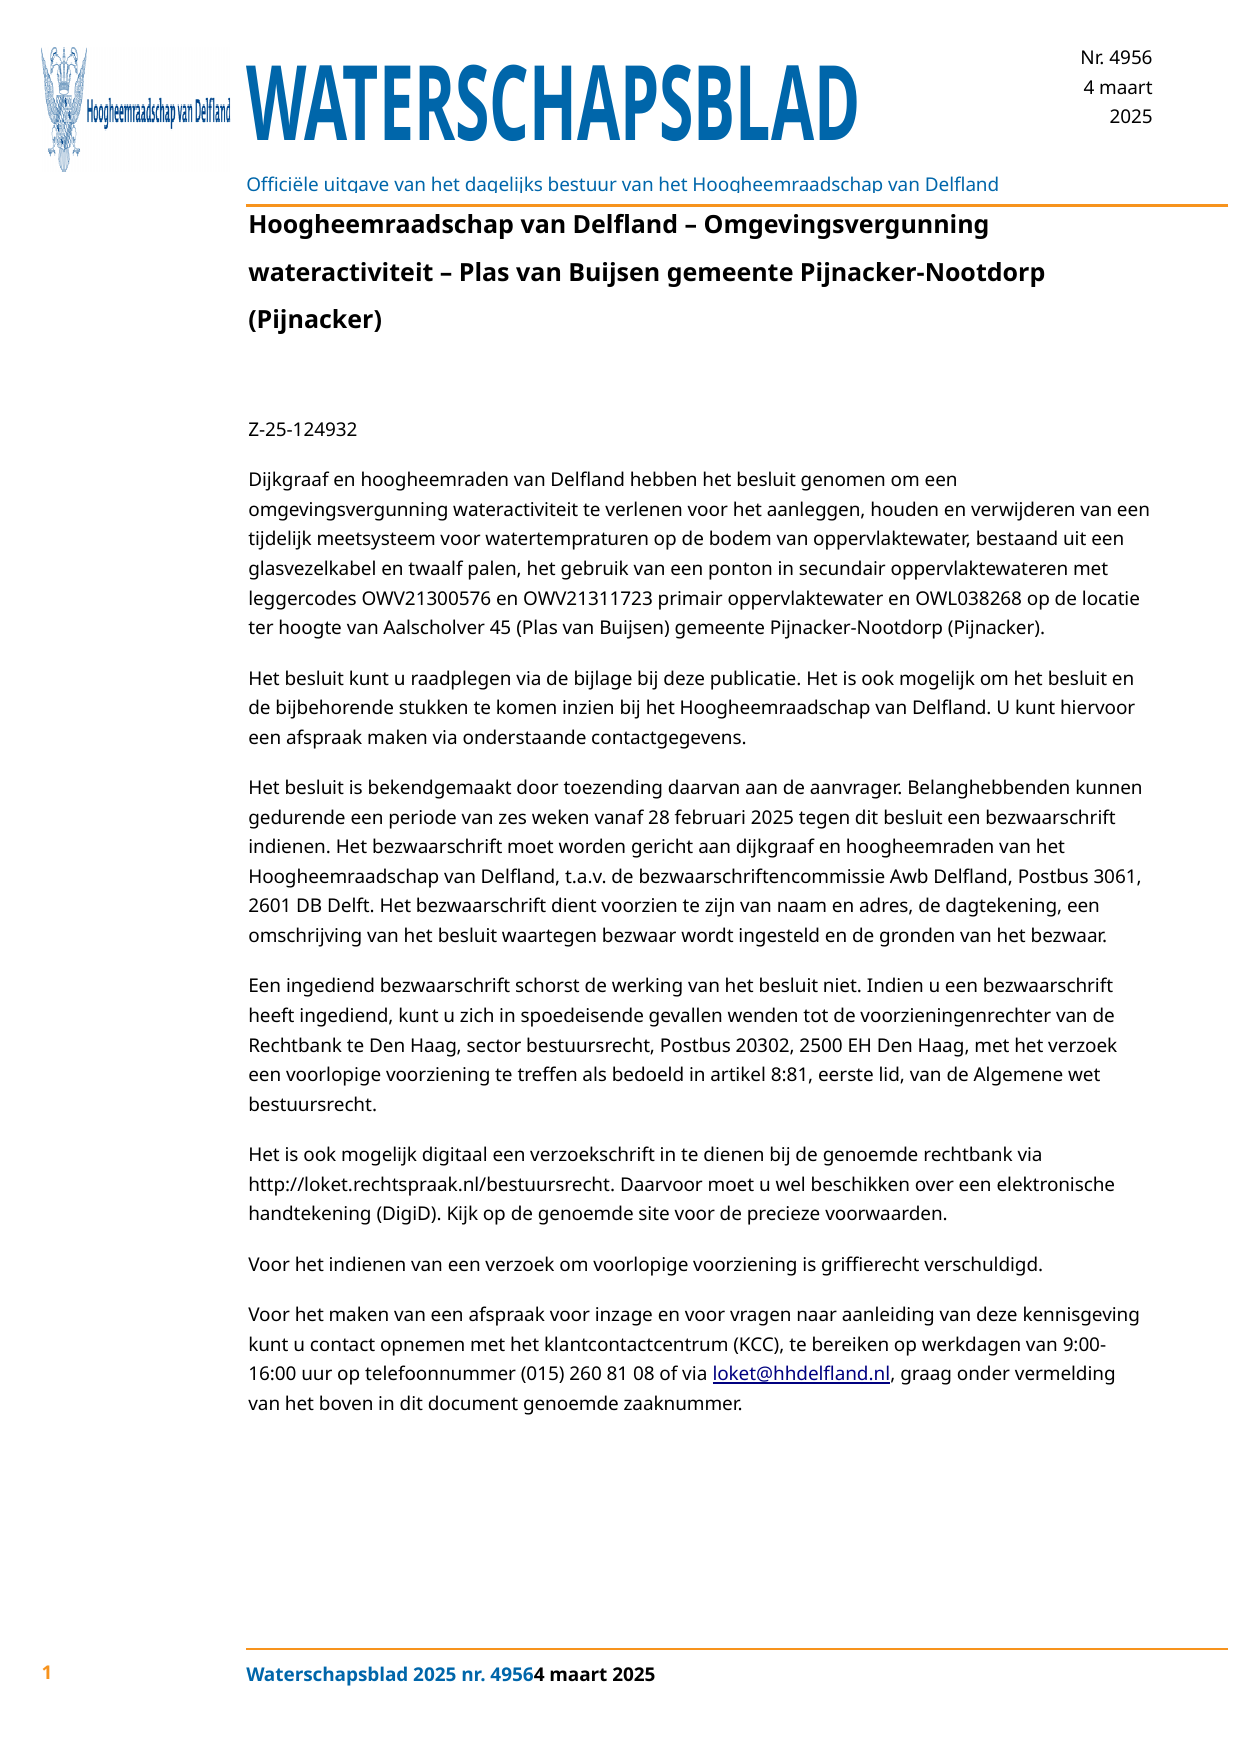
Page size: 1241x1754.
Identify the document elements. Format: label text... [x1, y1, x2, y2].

text Het besluit is bekendgemaakt door toezending daarvan aan de aanvrager. Belanghebbenden kunnen gedurende een periode van zes weken vanaf 28 februari 2025 tegen dit besluit een bezwaarschrift indienen. Het bezwaarschrift moet worden gericht aan dijkgraaf en hoogheemraden van het Hoogheemraadschap van Delfland, t.a.v. de bezwaarschriftencommissie Awb Delfland, Postbus 3061, 2601 DB Delft. Het bezwaarschrift dient voorzien te zijn van naam en adres, de dagtekening, een omschrijving van het besluit waartegen bezwaar wordt ingesteld en de gronden van het bezwaar. [248, 774, 1152, 948]
picture [41, 47, 231, 172]
text Het is ook mogelijk digitaal een verzoekschrift in te dienen bij de genoemde rechtbank via http://loket.rechtspraak.nl/bestuursrecht. Daarvoor moet u wel beschikken over een elektronische handtekening (DigiD). Kijk op de genoemde site voor de precieze voorwaarden. [248, 1141, 1152, 1226]
text Voor het indienen van een verzoek om voorlopige voorziening is griffierecht verschuldigd. [248, 1251, 1152, 1277]
text Voor het maken van een afspraak voor inzage en voor vragen naar aanleiding van deze kennisgeving kunt u contact opnemen met het klantcontactcentrum (KCC), te bereiken op werkdagen van 9:00-16:00 uur op telefoonnummer (015) 260 81 08 of via loket@hhdelfland.nl, graag onder vermelding van het boven in dit document genoemde zaaknummer. [248, 1301, 1152, 1416]
text Het besluit kunt u raadplegen via de bijlage bij deze publicatie. Het is ook mogelijk om het besluit en de bijbehorende stukken te komen inzien bij het Hoogheemraadschap van Delfland. U kunt hiervoor een afspraak maken via onderstaande contactgegevens. [248, 665, 1152, 749]
text Dijkgraaf en hoogheemraden van Delfland hebben het besluit genomen om een omgevingsvergunning wateractiviteit te verlenen voor het aanleggen, houden en verwijderen van een tijdelijk meetsysteem voor watertempraturen op de bodem van oppervlaktewater, bestaand uit een glasvezelkabel en twaalf palen, het gebruik van een ponton in secundair oppervlaktewateren met leggercodes OWV21300576 en OWV21311723 primair oppervlaktewater en OWL038268 op de locatie ter hoogte van Aalscholver 45 (Plas van Buijsen) gemeente Pijnacker-Nootdorp (Pijnacker). [248, 466, 1152, 640]
text Z-25-124932 [248, 416, 1152, 442]
text Hoogheemraadschap van Delfland – Omgevingsvergunning wateractiviteit – Plas van Buijsen gemeente Pijnacker-Nootdorp (Pijnacker) [248, 207, 1152, 336]
text Een ingediend bezwaarschrift schorst de werking van het besluit niet. Indien u een bezwaarschrift heeft ingediend, kunt u zich in spoedeisende gevallen wenden tot de voorzieningenrechter van de Rechtbank te Den Haag, sector bestuursrecht, Postbus 20302, 2500 EH Den Haag, met het verzoek een voorlopige voorziening te treffen als bedoeld in artikel 8:81, eerste lid, van de Algemene wet bestuursrecht. [248, 973, 1152, 1117]
